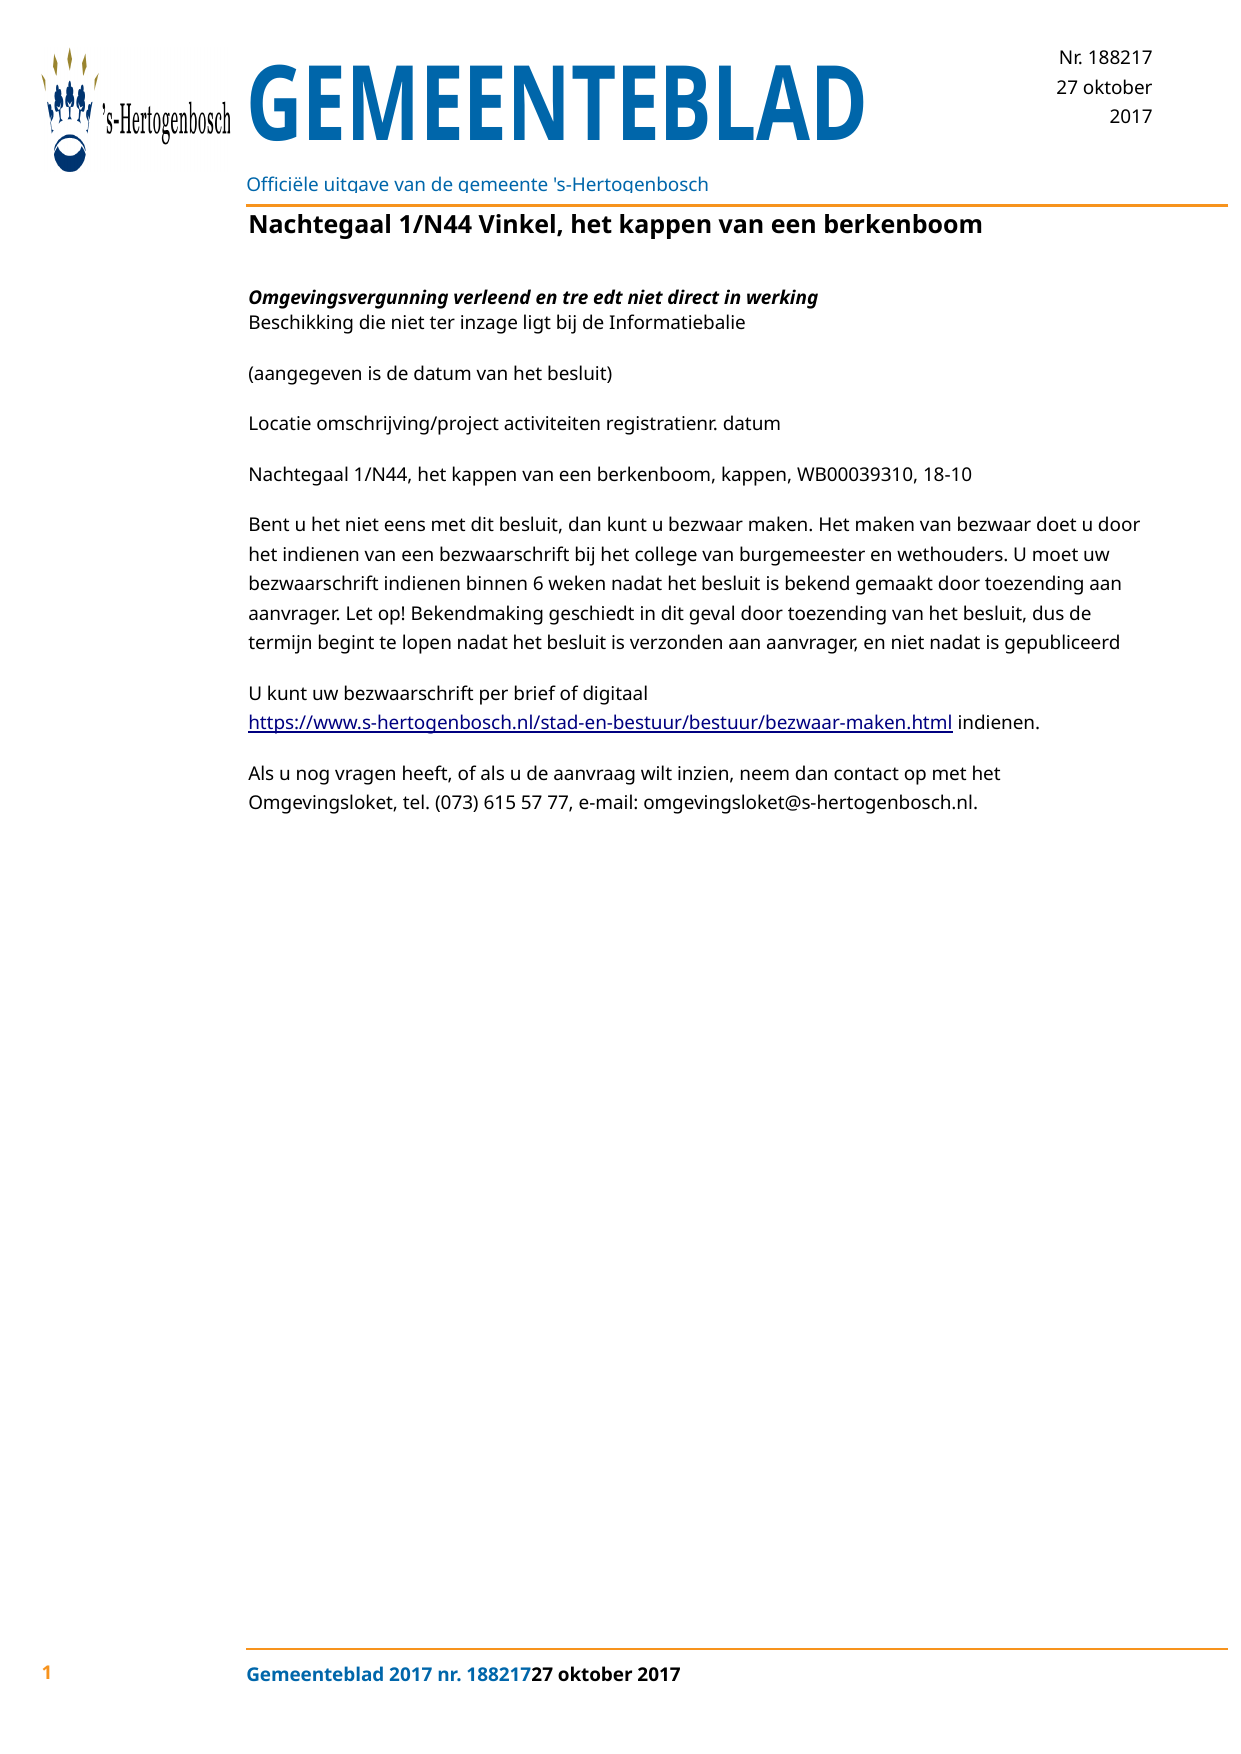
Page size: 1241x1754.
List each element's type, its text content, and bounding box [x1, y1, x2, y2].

text Als u nog vragen heeft, of als u de aanvraag wilt inzien, neem dan contact op met het Omgevingsloket, tel. (073) 615 57 77, e-mail: omgevingsloket@s-hertogenbosch.nl. [248, 760, 1152, 815]
text Beschikking die niet ter inzage ligt bij de Informatiebalie [248, 309, 1152, 335]
text Bent u het niet eens met dit besluit, dan kunt u bezwaar maken. Het maken van bezwaar doet u door het indienen van een bezwaarschrift bij het college van burgemeester en wethouders. U moet uw bezwaarschrift indienen binnen 6 weken nadat het besluit is bekend gemaakt door toezending aan aanvrager. Let op! Bekendmaking geschiedt in dit geval door toezending van het besluit, dus de termijn begint te lopen nadat het besluit is verzonden aan aanvrager, en niet nadat is gepubliceerd [248, 511, 1152, 655]
text Locatie omschrijving/project activiteiten registratienr. datum [248, 410, 1152, 436]
text U kunt uw bezwaarschrift per brief of digitaal https://www.s-hertogenbosch.nl/stad-en-bestuur/bestuur/bezwaar-maken.html indienen. [248, 680, 1152, 735]
picture [41, 47, 231, 172]
text Omgevingsvergunning verleend en tre edt niet direct in werking [248, 284, 1152, 309]
text Nachtegaal 1/N44, het kappen van een berkenboom, kappen, WB00039310, 18-10 [248, 461, 1152, 487]
text (aangegeven is de datum van het besluit) [248, 360, 1152, 386]
text Nachtegaal 1/N44 Vinkel, het kappen van een berkenboom [248, 207, 1152, 241]
